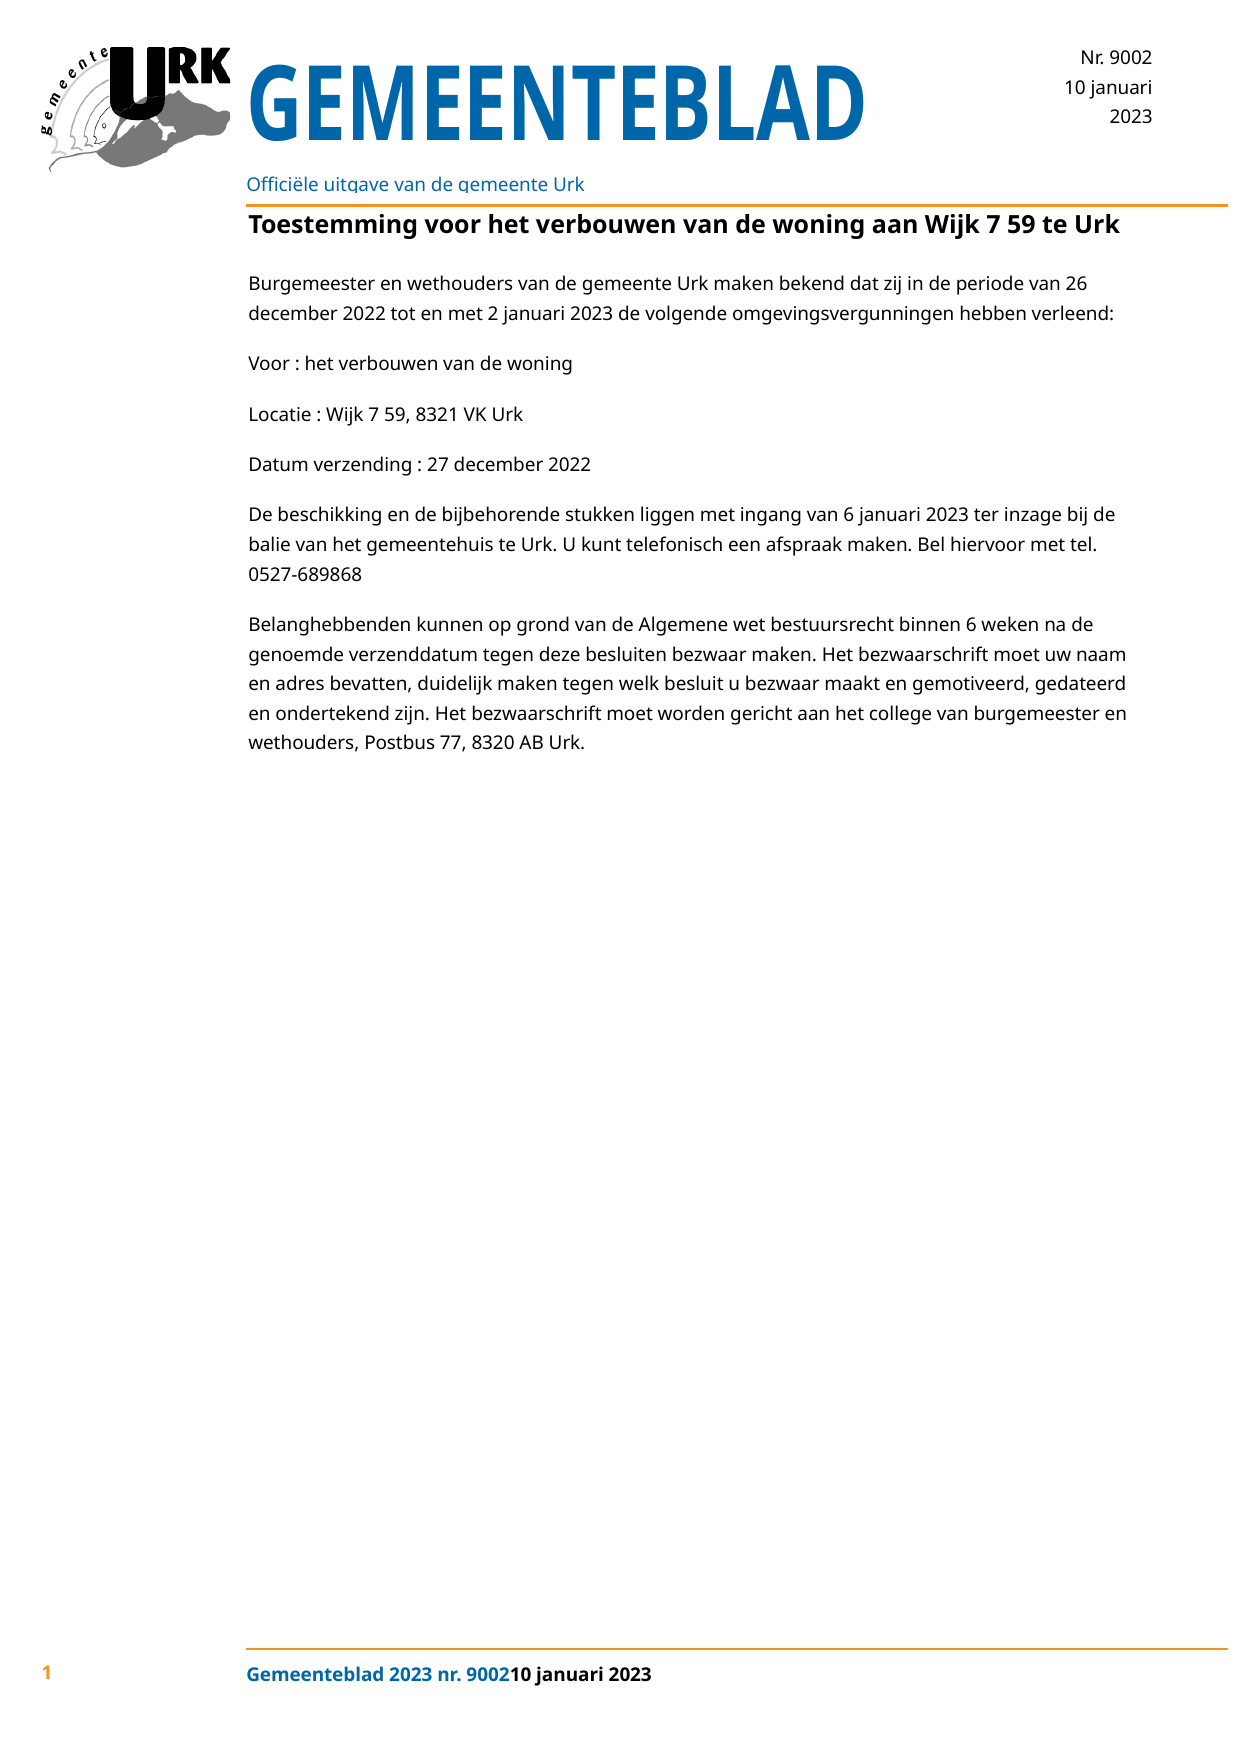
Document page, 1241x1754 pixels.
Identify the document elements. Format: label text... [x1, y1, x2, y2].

text Burgemeester en wethouders van de gemeente Urk maken bekend dat zij in de periode van 26 december 2022 tot en met 2 januari 2023 de volgende omgevingsvergunningen hebben verleend: [248, 270, 1152, 326]
text Datum verzending : 27 december 2022 [248, 451, 1152, 477]
text Locatie : Wijk 7 59, 8321 VK Urk [248, 401, 1152, 426]
text Voor : het verbouwen van de woning [248, 350, 1152, 376]
text Belanghebbenden kunnen op grond van de Algemene wet bestuursrecht binnen 6 weken na de genoemde verzenddatum tegen deze besluiten bezwaar maken. Het bezwaarschrift moet uw naam en adres bevatten, duidelijk maken tegen welk besluit u bezwaar maakt en gemotiveerd, gedateerd en ondertekend zijn. Het bezwaarschrift moet worden gericht aan het college van burgemeester en wethouders, Postbus 77, 8320 AB Urk. [248, 611, 1152, 755]
text De beschikking en de bijbehorende stukken liggen met ingang van 6 januari 2023 ter inzage bij de balie van het gemeentehuis te Urk. U kunt telefonisch een afspraak maken. Bel hiervoor met tel. 0527-689868 [248, 502, 1152, 586]
picture [41, 47, 231, 172]
text Toestemming voor het verbouwen van de woning aan Wijk 7 59 te Urk [248, 207, 1152, 241]
